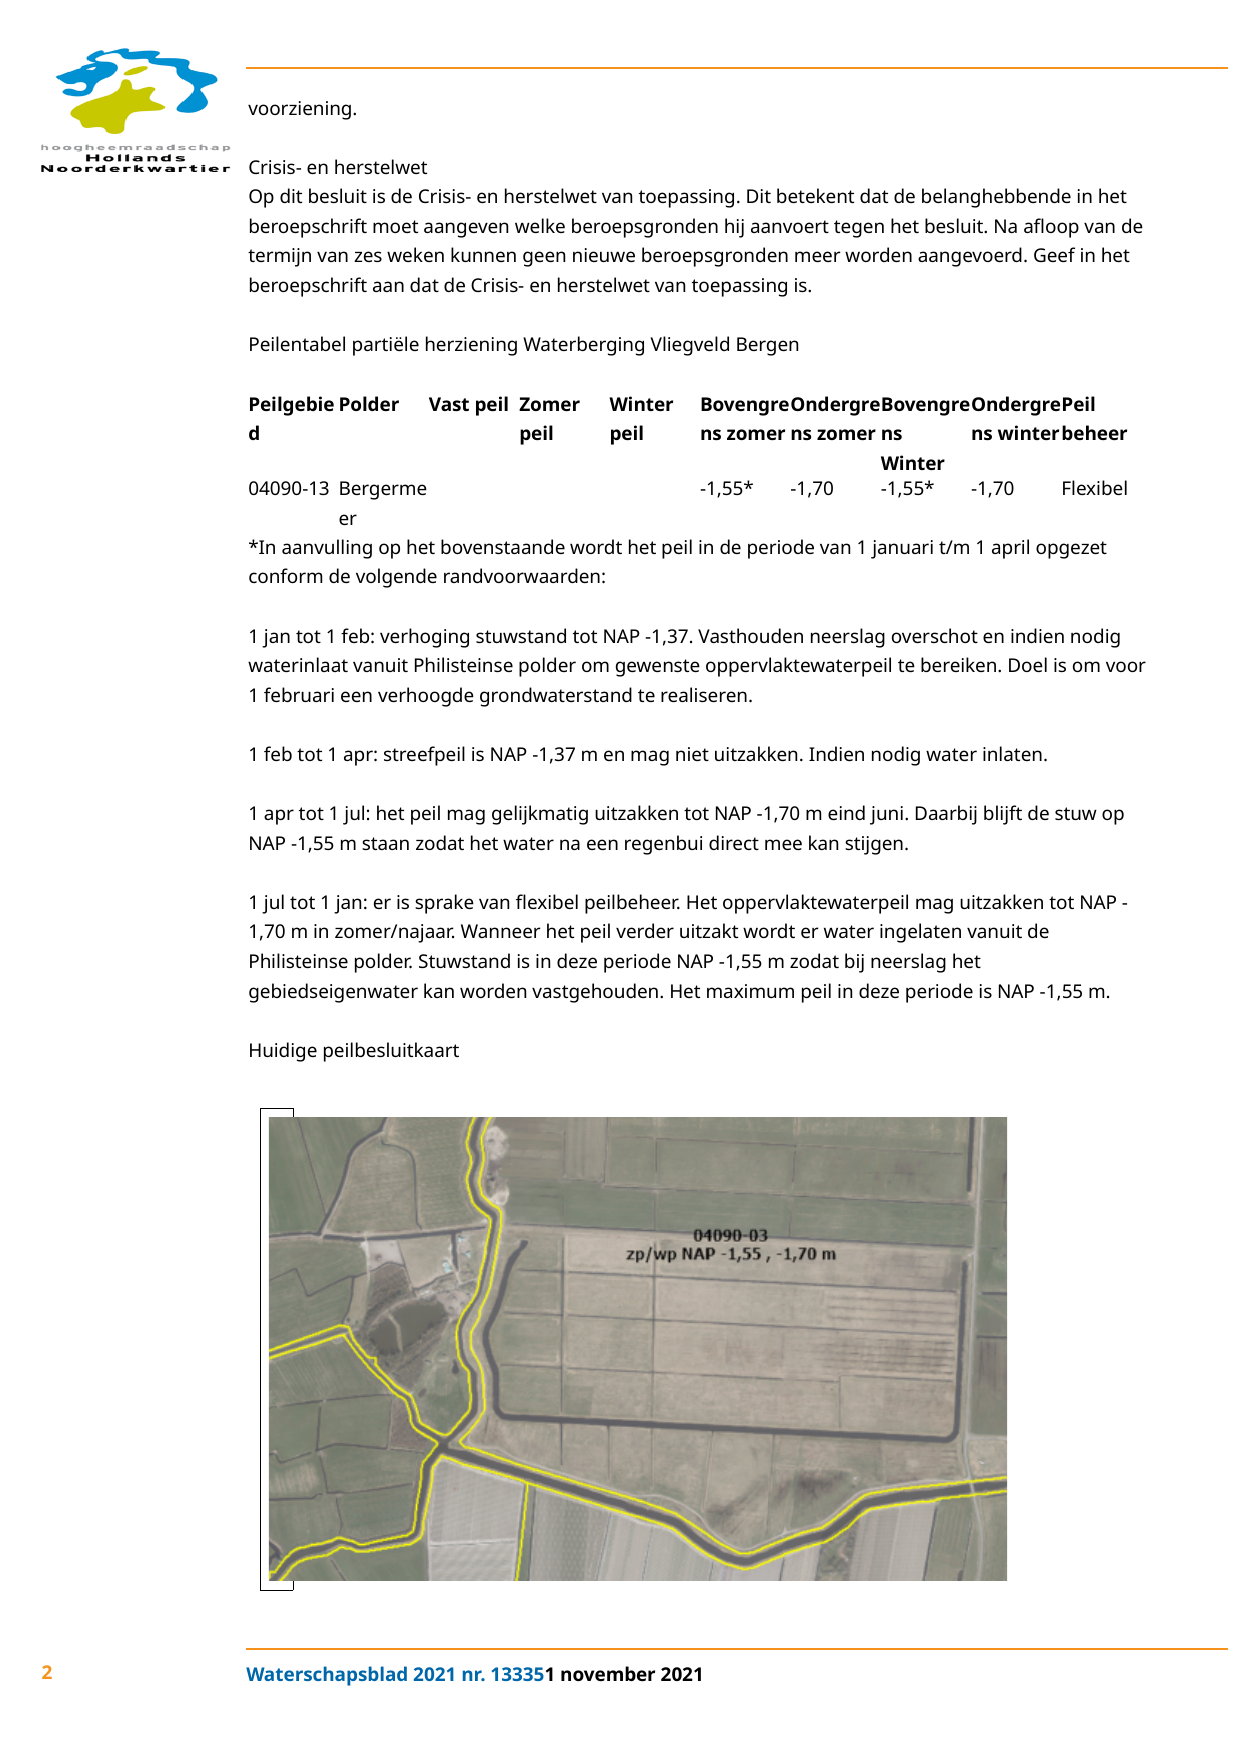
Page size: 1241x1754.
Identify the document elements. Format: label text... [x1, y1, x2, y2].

text 1 jan tot 1 feb: verhoging stuwstand tot NAP -1,37. Vasthouden neerslag overschot en indien nodig waterinlaat vanuit Philisteinse polder om gewenste oppervlaktewaterpeil te bereiken. Doel is om voor 1 februari een verhoogde grondwaterstand te realiseren. [248, 623, 1152, 708]
table_cell [609, 476, 700, 531]
table_cell [429, 476, 519, 531]
text Op dit besluit is de Crisis- en herstelwet van toepassing. Dit betekent dat de belanghebbende in het beroepschrift moet aangeven welke beroepsgronden hij aanvoert tegen het besluit. Na afloop van de termijn van zes weken kunnen geen nieuwe beroepsgronden meer worden aangevoerd. Geef in het beroepschrift aan dat de Crisis- en herstelwet van toepassing is. [248, 183, 1152, 298]
text Crisis- en herstelwet [248, 154, 1152, 180]
table_header Zomer peil [519, 391, 609, 476]
table_cell Flexibel [1061, 476, 1152, 531]
table_header Winter peil [609, 391, 700, 476]
text voorziening. [248, 95, 1152, 121]
text 1 jul tot 1 jan: er is sprake van flexibel peilbeheer. Het oppervlaktewaterpeil mag uitzakken tot NAP -1,70 m in zomer/najaar. Wanneer het peil verder uitzakt wordt er water ingelaten vanuit de Philisteinse polder. Stuwstand is in deze periode NAP -1,55 m zodat bij neerslag het gebiedseigenwater kan worden vastgehouden. Het maximum peil in deze periode is NAP -1,55 m. [248, 889, 1152, 1004]
table_header Bovengrens zomer [700, 391, 790, 476]
table_cell -1,70 [971, 476, 1061, 531]
table_header Bovengrens Winter [881, 391, 971, 476]
table_header Peil beheer [1061, 391, 1152, 476]
table_header Polder [338, 391, 429, 476]
table_header Ondergrens zomer [790, 391, 881, 476]
picture [41, 47, 231, 172]
table_header Vast peil [429, 391, 519, 476]
picture [268, 1117, 1008, 1581]
text *In aanvulling op het bovenstaande wordt het peil in de periode van 1 januari t/m 1 april opgezet conform de volgende randvoorwaarden: [248, 534, 1152, 589]
text Huidige peilbesluitkaart [248, 1037, 1152, 1063]
table_cell Bergermeer [338, 476, 429, 531]
table_cell -1,70 [790, 476, 881, 531]
table_cell -1,55* [881, 476, 971, 531]
text 1 apr tot 1 jul: het peil mag gelijkmatig uitzakken tot NAP -1,70 m eind juni. Daarbij blijft de stuw op NAP -1,55 m staan zodat het water na een regenbui direct mee kan stijgen. [248, 800, 1152, 856]
table_cell 04090-13 [248, 476, 338, 531]
table_cell -1,55* [700, 476, 790, 531]
text Peilentabel partiële herziening Waterberging Vliegveld Bergen [248, 331, 1152, 357]
table_cell [519, 476, 609, 531]
table_header Ondergrens winter [971, 391, 1061, 476]
table_header Peilgebied [248, 391, 338, 476]
text 1 feb tot 1 apr: streefpeil is NAP -1,37 m en mag niet uitzakken. Indien nodig water inlaten. [248, 741, 1152, 767]
